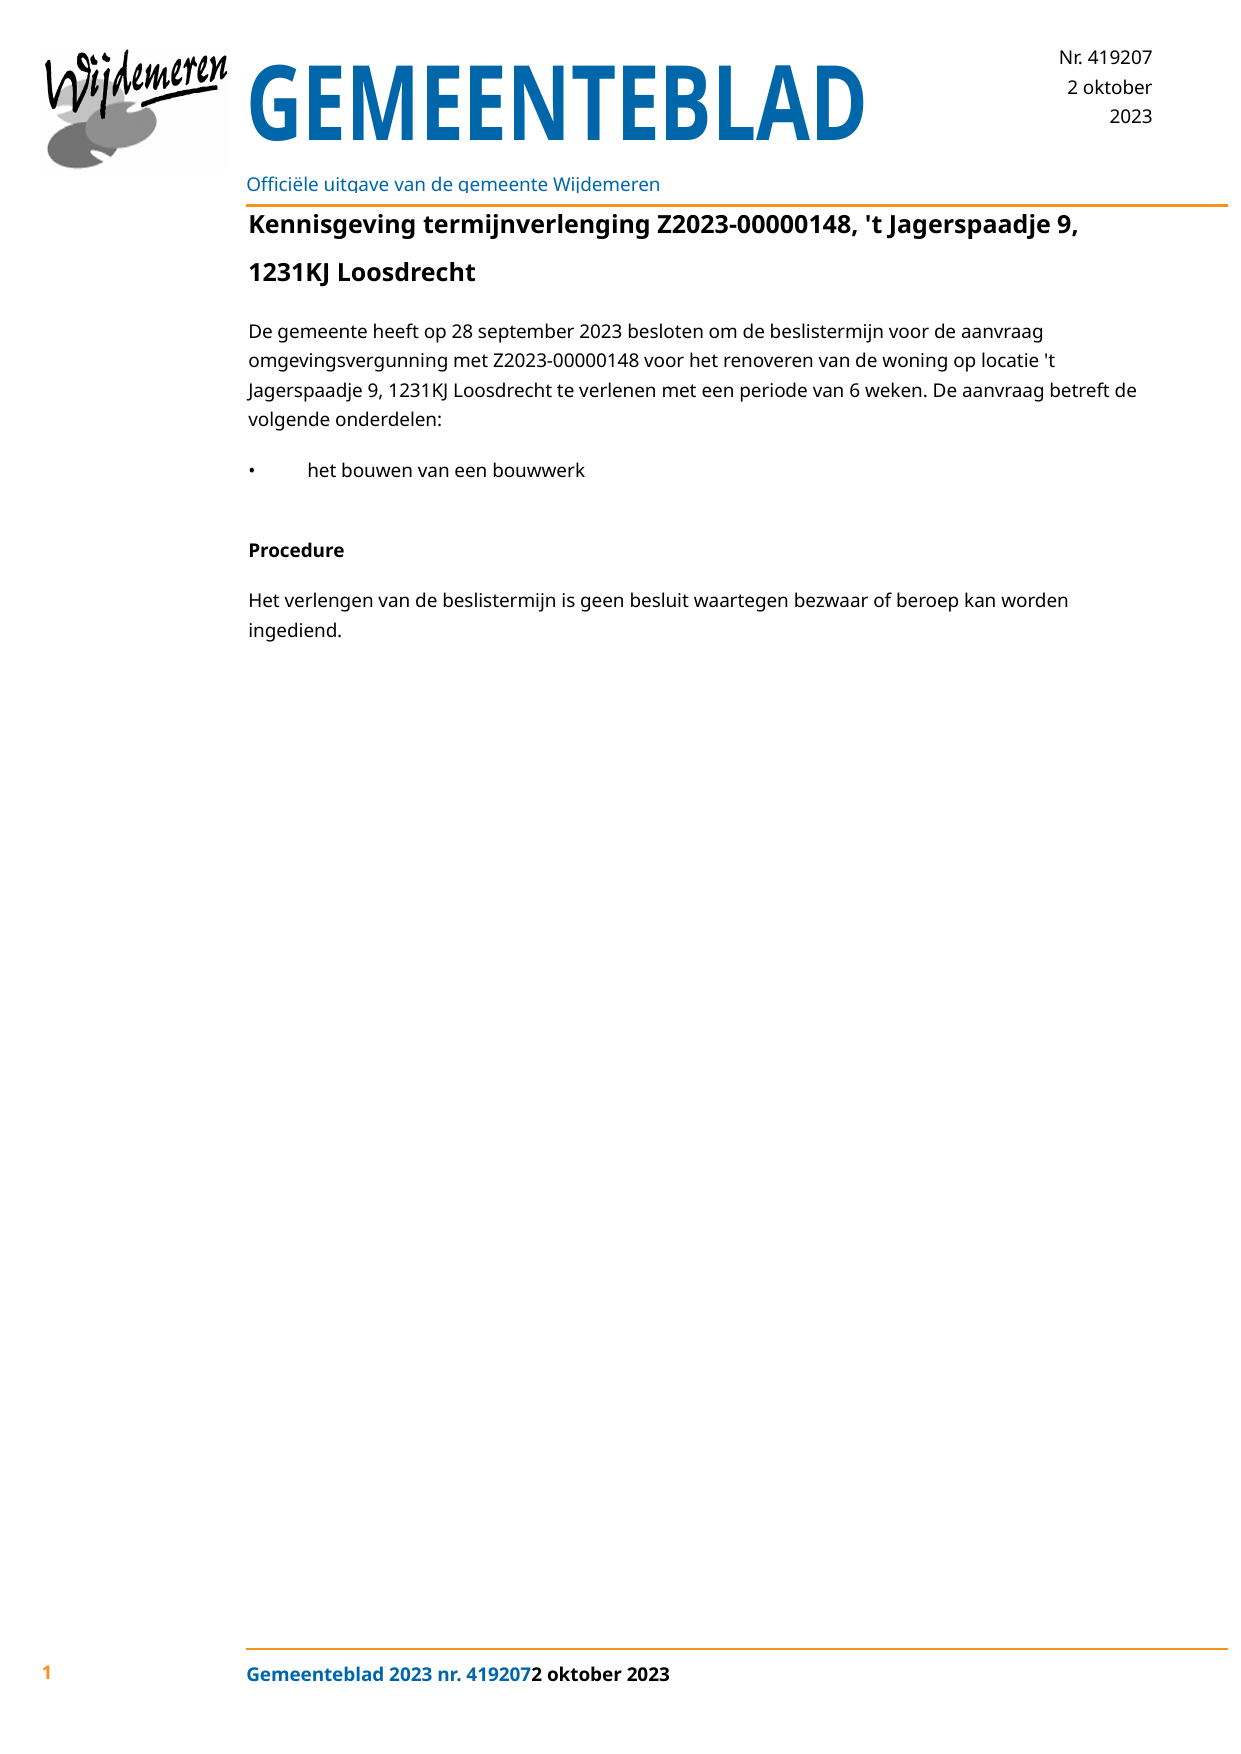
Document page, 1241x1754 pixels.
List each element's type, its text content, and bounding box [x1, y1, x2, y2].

picture [41, 47, 231, 172]
text Het verlengen van de beslistermijn is geen besluit waartegen bezwaar of beroep kan worden ingediend. [248, 587, 1152, 643]
text De gemeente heeft op 28 september 2023 besloten om de beslistermijn voor de aanvraag omgevingsvergunning met Z2023-00000148 voor het renoveren van de woning op locatie 't Jagerspaadje 9, 1231KJ Loosdrecht te verlenen met een periode van 6 weken. De aanvraag betreft de volgende onderdelen: [248, 318, 1152, 432]
text Kennisgeving termijnverlenging Z2023-00000148, 't Jagerspaadje 9, 1231KJ Loosdrecht [248, 207, 1152, 288]
list het bouwen van een bouwwerk [248, 457, 1152, 483]
text Procedure [248, 537, 1152, 563]
